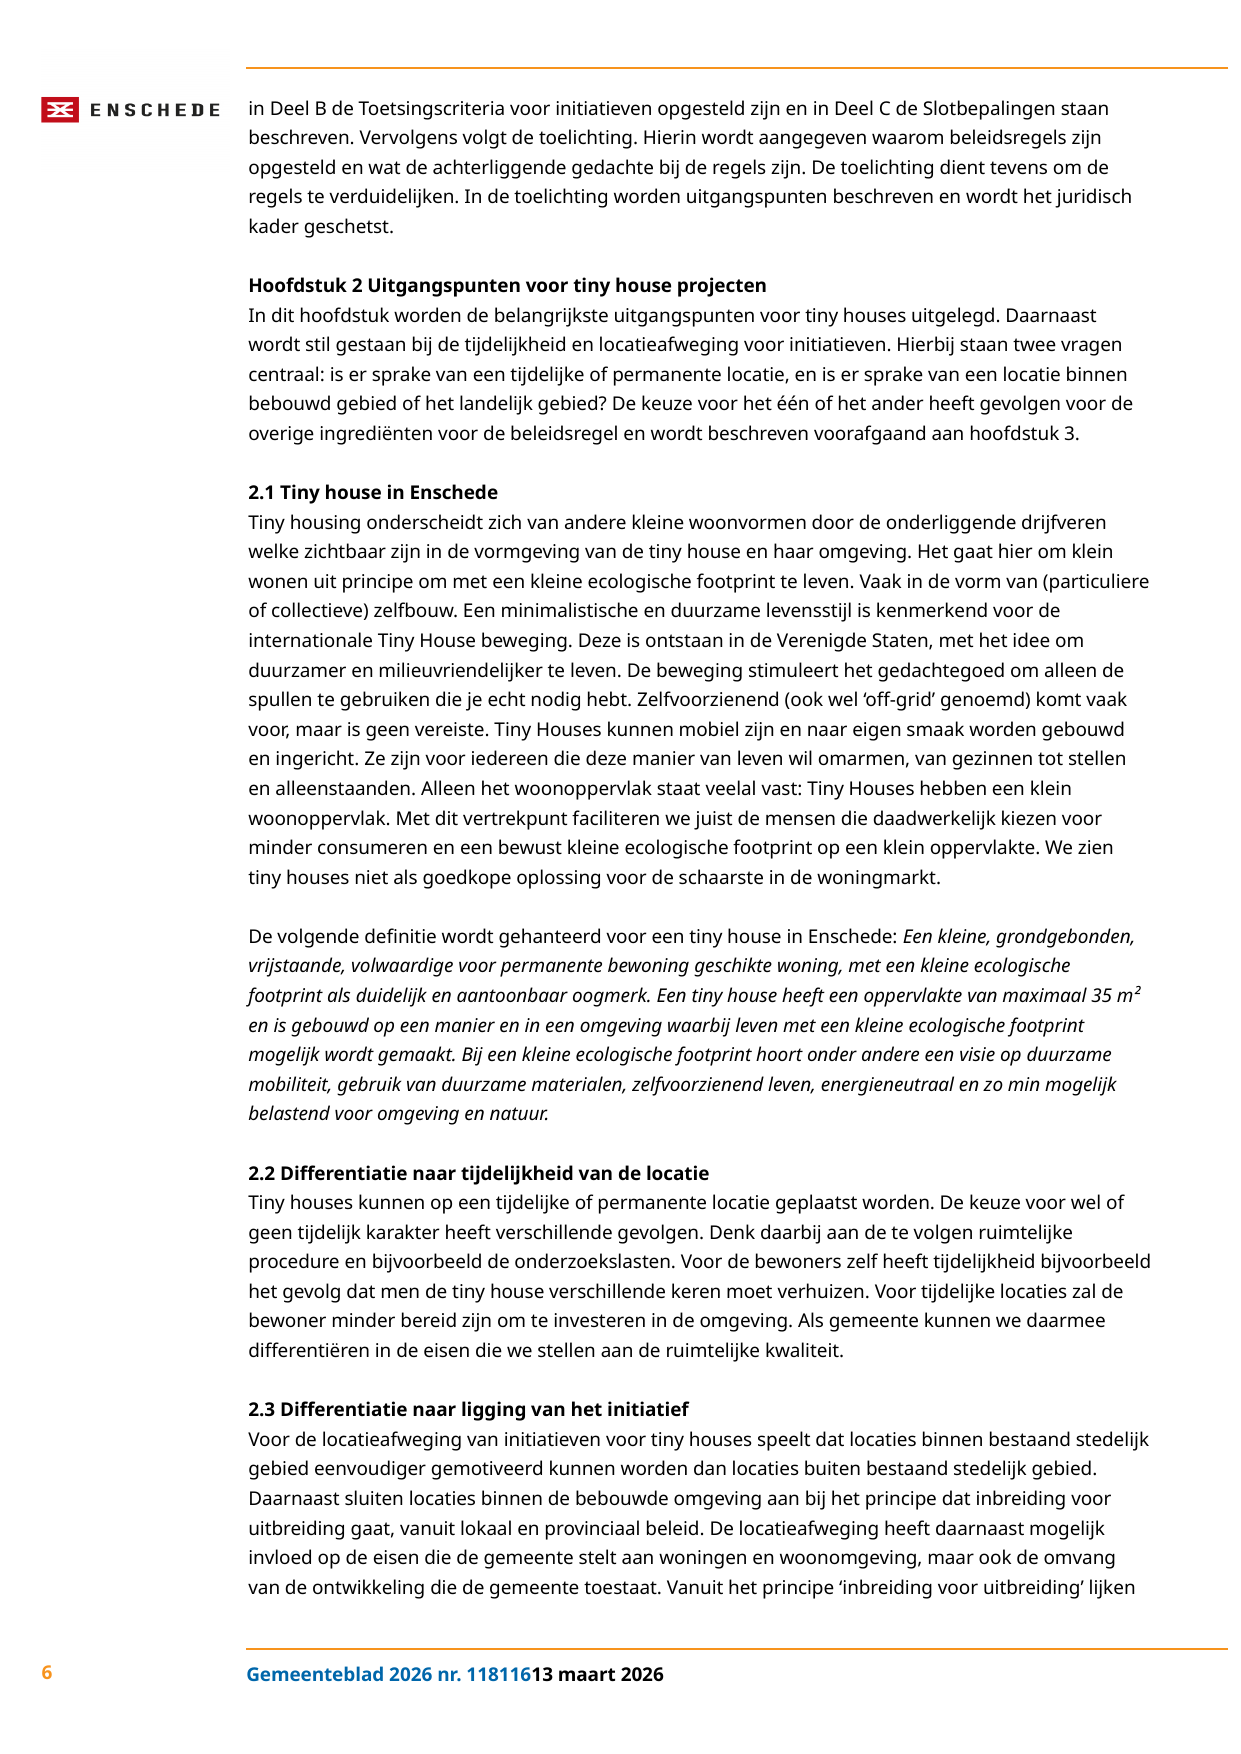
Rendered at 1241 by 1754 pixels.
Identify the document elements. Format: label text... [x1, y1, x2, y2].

text in Deel B de Toetsingscriteria voor initiatieven opgesteld zijn en in Deel C de Slotbepalingen staan beschreven. Vervolgens volgt de toelichting. Hierin wordt aangegeven waarom beleidsregels zijn opgesteld en wat de achterliggende gedachte bij de regels zijn. De toelichting dient tevens om de regels te verduidelijken. In de toelichting worden uitgangspunten beschreven en wordt het juridisch kader geschetst. [248, 95, 1152, 239]
text De volgende definitie wordt gehanteerd voor een tiny house in Enschede: Een kleine, grondgebonden, vrijstaande, volwaardige voor permanente bewoning geschikte woning, met een kleine ecologische footprint als duidelijk en aantoonbaar oogmerk. Een tiny house heeft een oppervlakte van maximaal 35 m² en is gebouwd op een manier en in een omgeving waarbij leven met een kleine ecologische footprint mogelijk wordt gemaakt. Bij een kleine ecologische footprint hoort onder andere een visie op duurzame mobiliteit, gebruik van duurzame materialen, zelfvoorzienend leven, energieneutraal en zo min mogelijk belastend voor omgeving en natuur. [248, 923, 1152, 1126]
picture [41, 47, 231, 172]
text 2.3 Differentiatie naar ligging van het initiatief [248, 1396, 1152, 1422]
text In dit hoofdstuk worden de belangrijkste uitgangspunten voor tiny houses uitgelegd. Daarnaast wordt stil gestaan bij de tijdelijkheid en locatieafweging voor initiatieven. Hierbij staan twee vragen centraal: is er sprake van een tijdelijke of permanente locatie, en is er sprake van een locatie binnen bebouwd gebied of het landelijk gebied? De keuze voor het één of het ander heeft gevolgen voor de overige ingrediënten voor de beleidsregel en wordt beschreven voorafgaand aan hoofdstuk 3. [248, 302, 1152, 446]
text 2.2 Differentiatie naar tijdelijkheid van de locatie [248, 1160, 1152, 1186]
text Tiny houses kunnen op een tijdelijke of permanente locatie geplaatst worden. De keuze voor wel of geen tijdelijk karakter heeft verschillende gevolgen. Denk daarbij aan de te volgen ruimtelijke procedure en bijvoorbeeld de onderzoekslasten. Voor de bewoners zelf heeft tijdelijkheid bijvoorbeeld het gevolg dat men de tiny house verschillende keren moet verhuizen. Voor tijdelijke locaties zal de bewoner minder bereid zijn om te investeren in de omgeving. Als gemeente kunnen we daarmee differentiëren in de eisen die we stellen aan de ruimtelijke kwaliteit. [248, 1189, 1152, 1363]
text Hoofdstuk 2 Uitgangspunten voor tiny house projecten [248, 272, 1152, 298]
text 2.1 Tiny house in Enschede [248, 479, 1152, 505]
text Voor de locatieafweging van initiatieven voor tiny houses speelt dat locaties binnen bestaand stedelijk gebied eenvoudiger gemotiveerd kunnen worden dan locaties buiten bestaand stedelijk gebied. Daarnaast sluiten locaties binnen de bebouwde omgeving aan bij het principe dat inbreiding voor uitbreiding gaat, vanuit lokaal en provinciaal beleid. De locatieafweging heeft daarnaast mogelijk invloed op de eisen die de gemeente stelt aan woningen en woonomgeving, maar ook de omvang van de ontwikkeling die de gemeente toestaat. Vanuit het principe ‘inbreiding voor uitbreiding’ lijken [248, 1426, 1152, 1600]
text Tiny housing onderscheidt zich van andere kleine woonvormen door de onderliggende drijfveren welke zichtbaar zijn in de vormgeving van de tiny house en haar omgeving. Het gaat hier om klein wonen uit principe om met een kleine ecologische footprint te leven. Vaak in de vorm van (particuliere of collectieve) zelfbouw. Een minimalistische en duurzame levensstijl is kenmerkend voor de internationale Tiny House beweging. Deze is ontstaan in de Verenigde Staten, met het idee om duurzamer en milieuvriendelijker te leven. De beweging stimuleert het gedachtegoed om alleen de spullen te gebruiken die je echt nodig hebt. Zelfvoorzienend (ook wel ‘off-grid’ genoemd) komt vaak voor, maar is geen vereiste. Tiny Houses kunnen mobiel zijn en naar eigen smaak worden gebouwd en ingericht. Ze zijn voor iedereen die deze manier van leven wil omarmen, van gezinnen tot stellen en alleenstaanden. Alleen het woonoppervlak staat veelal vast: Tiny Houses hebben een klein woonoppervlak. Met dit vertrekpunt faciliteren we juist de mensen die daadwerkelijk kiezen voor minder consumeren en een bewust kleine ecologische footprint op een klein oppervlakte. We zien tiny houses niet als goedkope oplossing voor de schaarste in de woningmarkt. [248, 509, 1152, 890]
